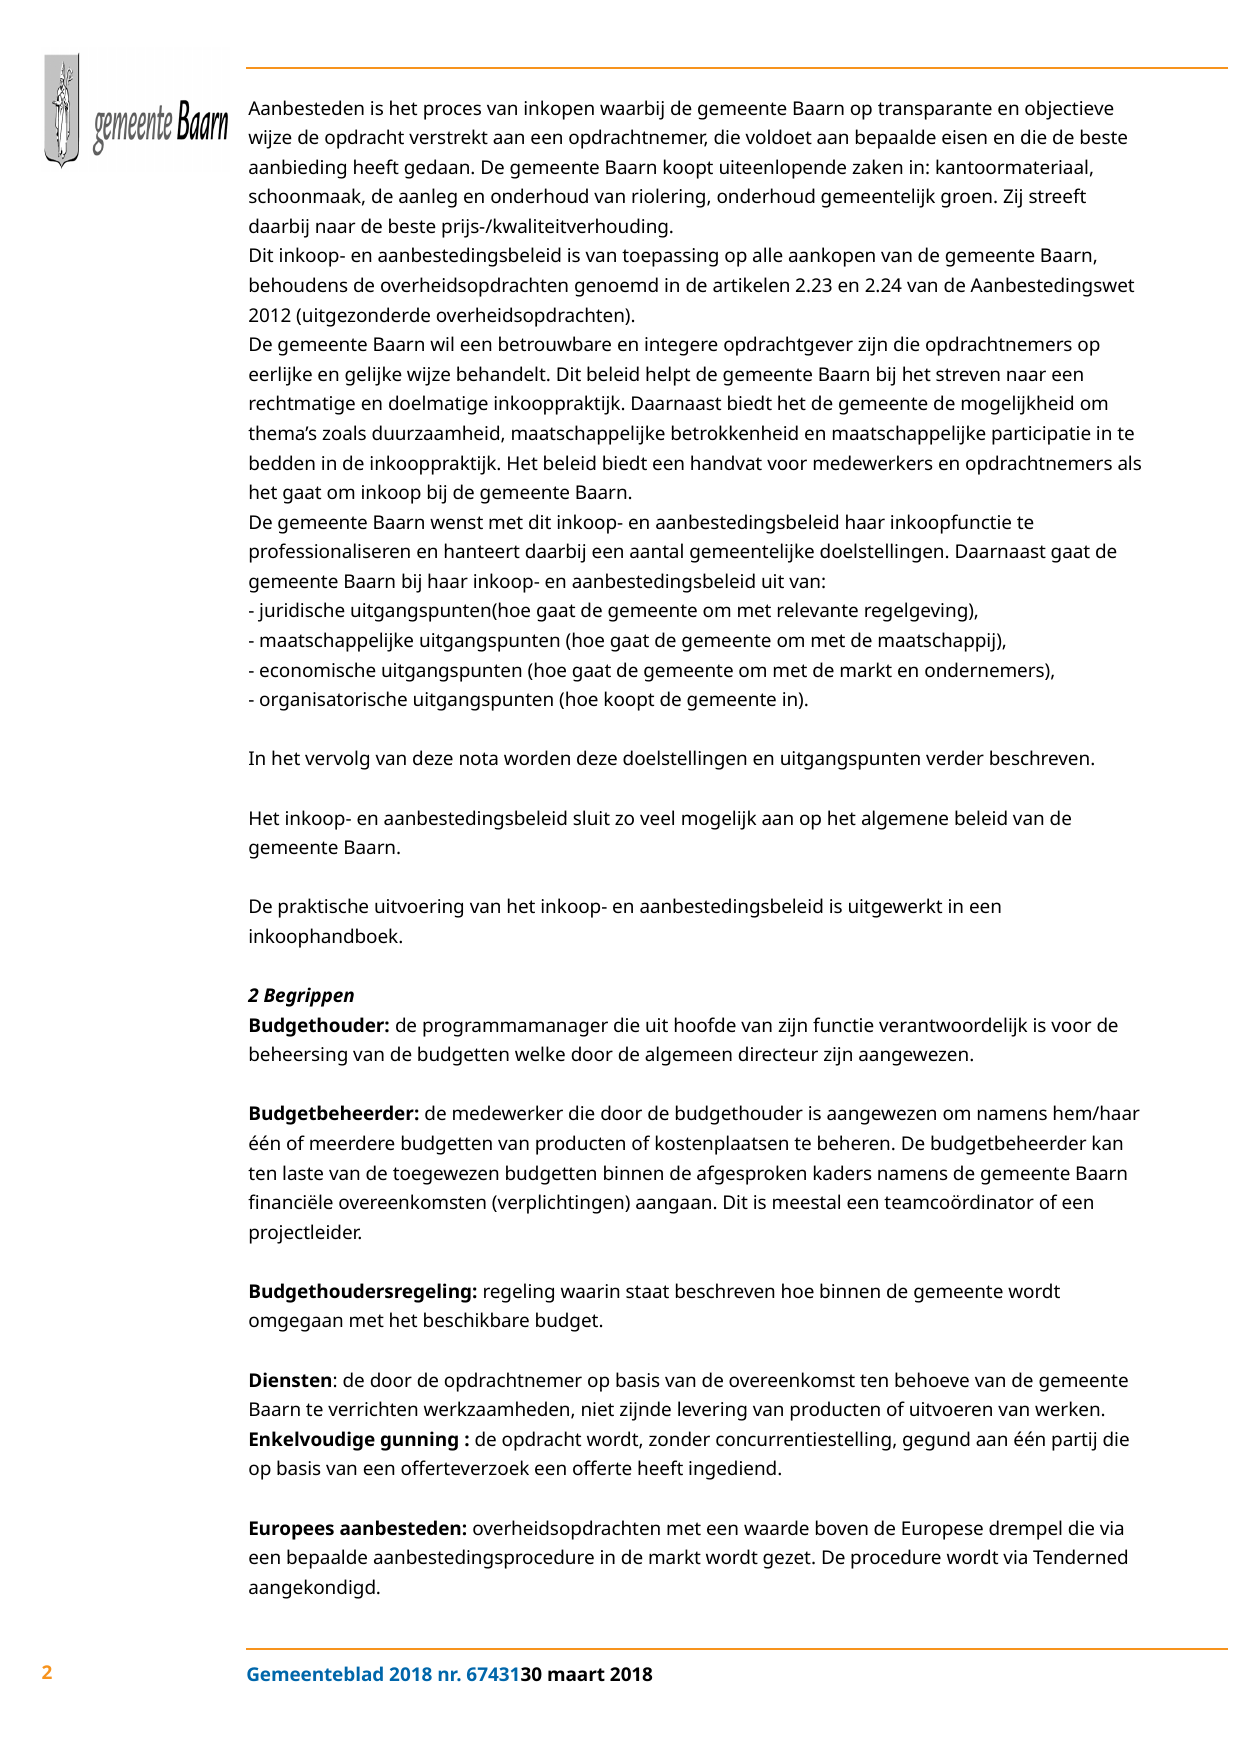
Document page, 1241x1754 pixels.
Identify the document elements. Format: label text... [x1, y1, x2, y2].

text - organisatorische uitgangspunten (hoe koopt de gemeente in). [248, 686, 1152, 712]
text - juridische uitgangspunten(hoe gaat de gemeente om met relevante regelgeving), [248, 598, 1152, 623]
text Budgethoudersregeling: regeling waarin staat beschreven hoe binnen de gemeente wordt omgegaan met het beschikbare budget. [248, 1278, 1152, 1333]
text Het inkoop- en aanbestedingsbeleid sluit zo veel mogelijk aan op het algemene beleid van de gemeente Baarn. [248, 805, 1152, 860]
text - economische uitgangspunten (hoe gaat de gemeente om met de markt en ondernemers), [248, 657, 1152, 683]
text Europees aanbesteden: overheidsopdrachten met een waarde boven de Europese drempel die via een bepaalde aanbestedingsprocedure in de markt wordt gezet. De procedure wordt via Tenderned aangekondigd. [248, 1515, 1152, 1600]
text Enkelvoudige gunning : de opdracht wordt, zonder concurrentiestelling, gegund aan één partij die op basis van een offerteverzoek een offerte heeft ingediend. [248, 1426, 1152, 1481]
text Diensten: de door de opdrachtnemer op basis van de overeenkomst ten behoeve van de gemeente Baarn te verrichten werkzaamheden, niet zijnde levering van producten of uitvoeren van werken. [248, 1367, 1152, 1422]
text De praktische uitvoering van het inkoop- en aanbestedingsbeleid is uitgewerkt in een inkoophandboek. [248, 893, 1152, 949]
text De gemeente Baarn wenst met dit inkoop- en aanbestedingsbeleid haar inkoopfunctie te professionaliseren en hanteert daarbij een aantal gemeentelijke doelstellingen. Daarnaast gaat de gemeente Baarn bij haar inkoop- en aanbestedingsbeleid uit van: [248, 509, 1152, 594]
text De gemeente Baarn wil een betrouwbare en integere opdrachtgever zijn die opdrachtnemers op eerlijke en gelijke wijze behandelt. Dit beleid helpt de gemeente Baarn bij het streven naar een rechtmatige en doelmatige inkooppraktijk. Daarnaast biedt het de gemeente de mogelijkheid om thema’s zoals duurzaamheid, maatschappelijke betrokkenheid en maatschappelijke participatie in te bedden in de inkooppraktijk. Het beleid biedt een handvat voor medewerkers en opdrachtnemers als het gaat om inkoop bij de gemeente Baarn. [248, 331, 1152, 505]
picture [41, 47, 231, 172]
text Budgethouder: de programmamanager die uit hoofde van zijn functie verantwoordelijk is voor de beheersing van de budgetten welke door de algemeen directeur zijn aangewezen. [248, 1012, 1152, 1067]
text In het vervolg van deze nota worden deze doelstellingen en uitgangspunten verder beschreven. [248, 746, 1152, 771]
text Dit inkoop- en aanbestedingsbeleid is van toepassing op alle aankopen van de gemeente Baarn, behoudens de overheidsopdrachten genoemd in de artikelen 2.23 en 2.24 van de Aanbestedingswet 2012 (uitgezonderde overheidsopdrachten). [248, 243, 1152, 328]
text - maatschappelijke uitgangspunten (hoe gaat de gemeente om met de maatschappij), [248, 627, 1152, 653]
text Budgetbeheerder: de medewerker die door de budgethouder is aangewezen om namens hem/haar één of meerdere budgetten van producten of kostenplaatsen te beheren. De budgetbeheerder kan ten laste van de toegewezen budgetten binnen de afgesproken kaders namens de gemeente Baarn financiële overeenkomsten (verplichtingen) aangaan. Dit is meestal een teamcoördinator of een projectleider. [248, 1101, 1152, 1245]
text Aanbesteden is het proces van inkopen waarbij de gemeente Baarn op transparante en objectieve wijze de opdracht verstrekt aan een opdrachtnemer, die voldoet aan bepaalde eisen en die de beste aanbieding heeft gedaan. De gemeente Baarn koopt uiteenlopende zaken in: kantoormateriaal, schoonmaak, de aanleg en onderhoud van riolering, onderhoud gemeentelijk groen. Zij streeft daarbij naar de beste prijs-/kwaliteitverhouding. [248, 95, 1152, 239]
text 2 Begrippen [248, 982, 1152, 1008]
